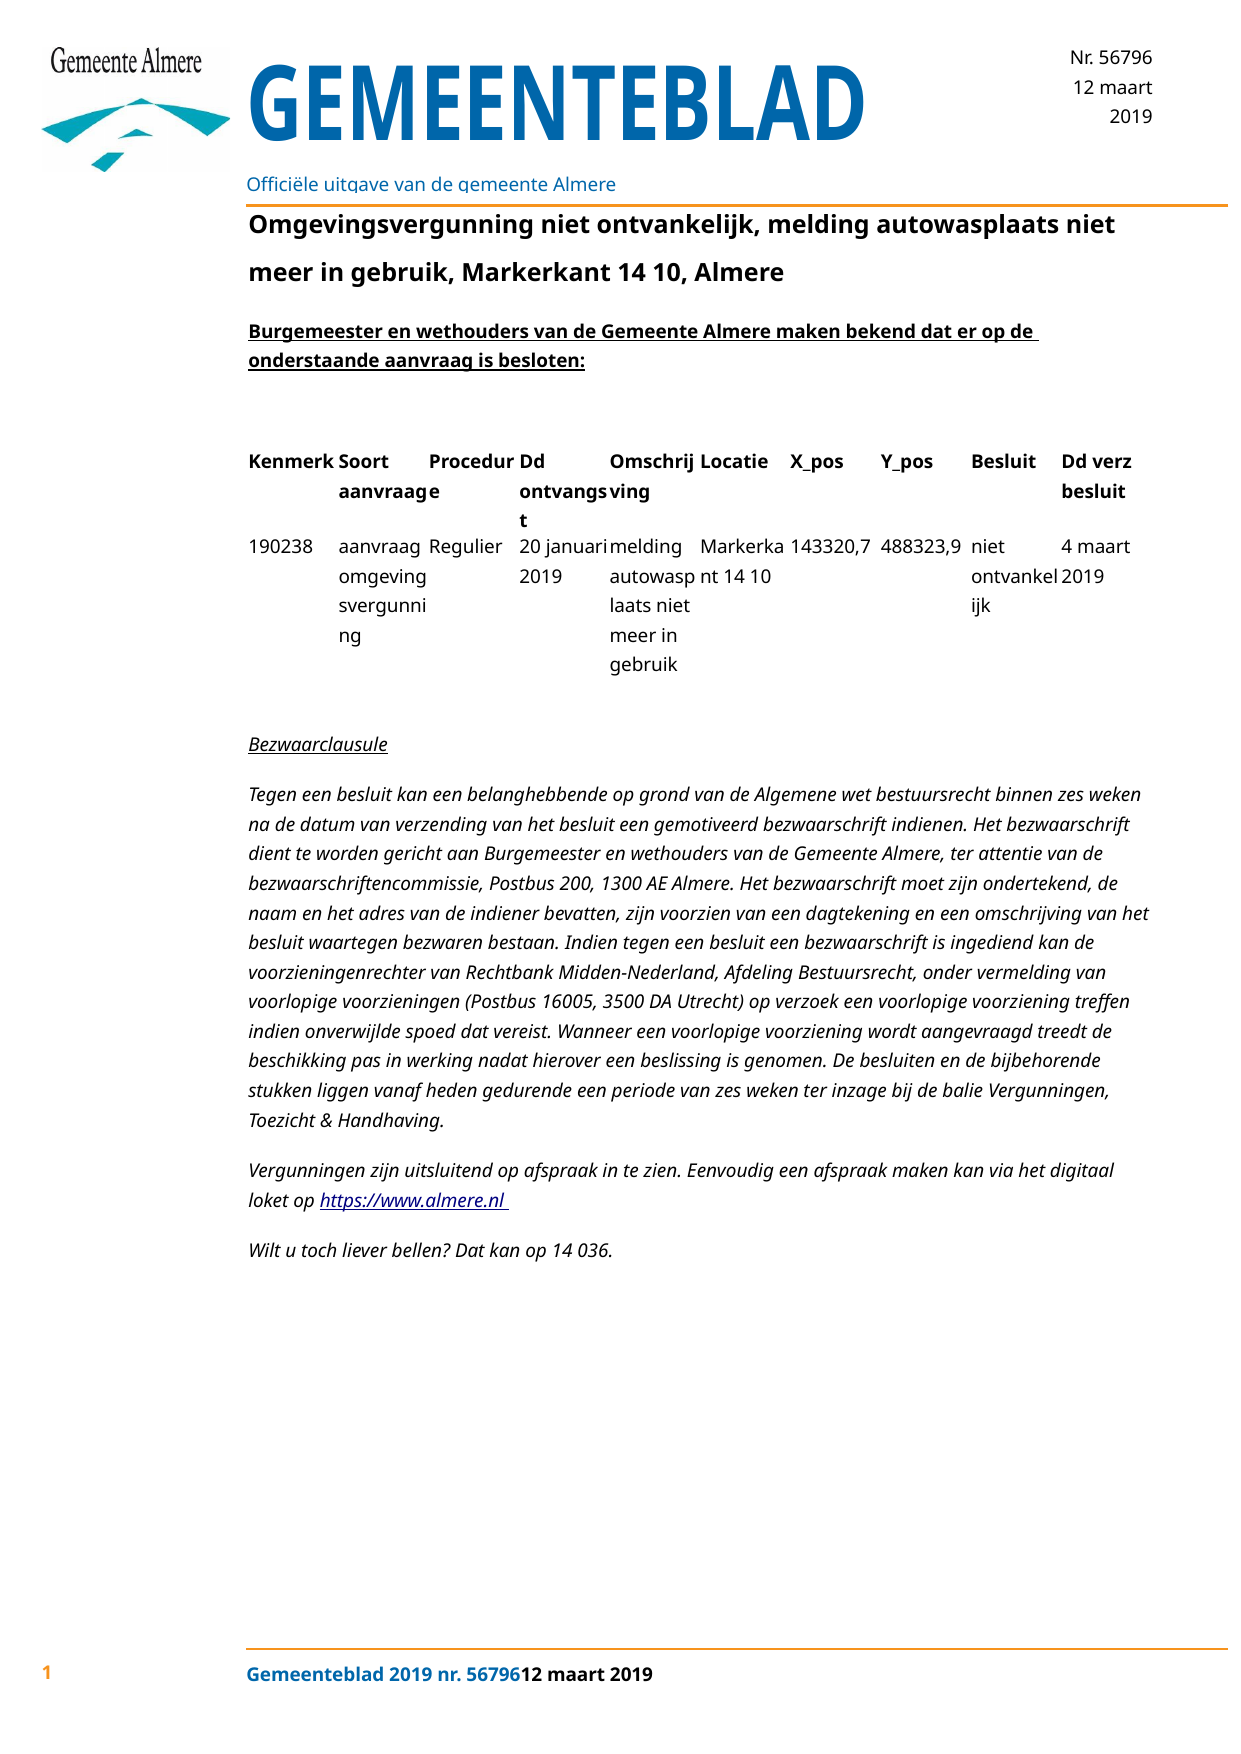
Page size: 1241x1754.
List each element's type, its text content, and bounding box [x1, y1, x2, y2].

table_header Omschrijving [609, 449, 700, 533]
table_cell Regulier [429, 533, 519, 677]
table_cell 488323,9 [881, 533, 971, 677]
table_cell niet ontvankelijk [971, 533, 1061, 677]
table_cell aanvraag omgevingsvergunning [338, 533, 429, 677]
table_cell 4 maart 2019 [1061, 533, 1152, 677]
table_header Dd verz besluit [1061, 449, 1152, 533]
table_header Locatie [700, 449, 790, 533]
text Bezwaarclausule [248, 731, 1152, 757]
table_header Soort aanvraag [338, 449, 429, 533]
picture [41, 47, 231, 172]
text Burgemeester en wethouders van de Gemeente Almere maken bekend dat er op de onderstaande aanvraag is besloten: [248, 318, 1152, 373]
table_header Y_pos [881, 449, 971, 533]
table_cell 190238 [248, 533, 338, 677]
table_header Procedure [429, 449, 519, 533]
table_header Dd ontvangst [519, 449, 609, 533]
table_header Besluit [971, 449, 1061, 533]
text Tegen een besluit kan een belanghebbende op grond van de Algemene wet bestuursrecht binnen zes weken na de datum van verzending van het besluit een gemotiveerd bezwaarschrift indienen. Het bezwaarschrift dient te worden gericht aan Burgemeester en wethouders van de Gemeente Almere, ter attentie van de bezwaarschriftencommissie, Postbus 200, 1300 AE Almere. Het bezwaarschrift moet zijn ondertekend, de naam en het adres van de indiener bevatten, zijn voorzien van een dagtekening en een omschrijving van het besluit waartegen bezwaren bestaan. Indien tegen een besluit een bezwaarschrift is ingediend kan de voorzieningenrechter van Rechtbank Midden-Nederland, Afdeling Bestuursrecht, onder vermelding van voorlopige voorzieningen (Postbus 16005, 3500 DA Utrecht) op verzoek een voorlopige voorziening treffen indien onverwijlde spoed dat vereist. Wanneer een voorlopige voorziening wordt aangevraagd treedt de beschikking pas in werking nadat hierover een beslissing is genomen. De besluiten en de bijbehorende stukken liggen vanaf heden gedurende een periode van zes weken ter inzage bij de balie Vergunningen, Toezicht & Handhaving. [248, 781, 1152, 1133]
table_cell Markerkant 14 10 [700, 533, 790, 677]
table_cell melding autowasplaats niet meer in gebruik [609, 533, 700, 677]
table_cell 20 januari 2019 [519, 533, 609, 677]
table_header Kenmerk [248, 449, 338, 533]
table_header X_pos [790, 449, 881, 533]
text Wilt u toch liever bellen? Dat kan op 14 036. [248, 1237, 1152, 1263]
table_cell 143320,7 [790, 533, 881, 677]
text Vergunningen zijn uitsluitend op afspraak in te zien. Eenvoudig een afspraak maken kan via het digitaal loket op https://www.almere.nl [248, 1157, 1152, 1213]
text Omgevingsvergunning niet ontvankelijk, melding autowasplaats niet meer in gebruik, Markerkant 14 10, Almere [248, 207, 1152, 288]
